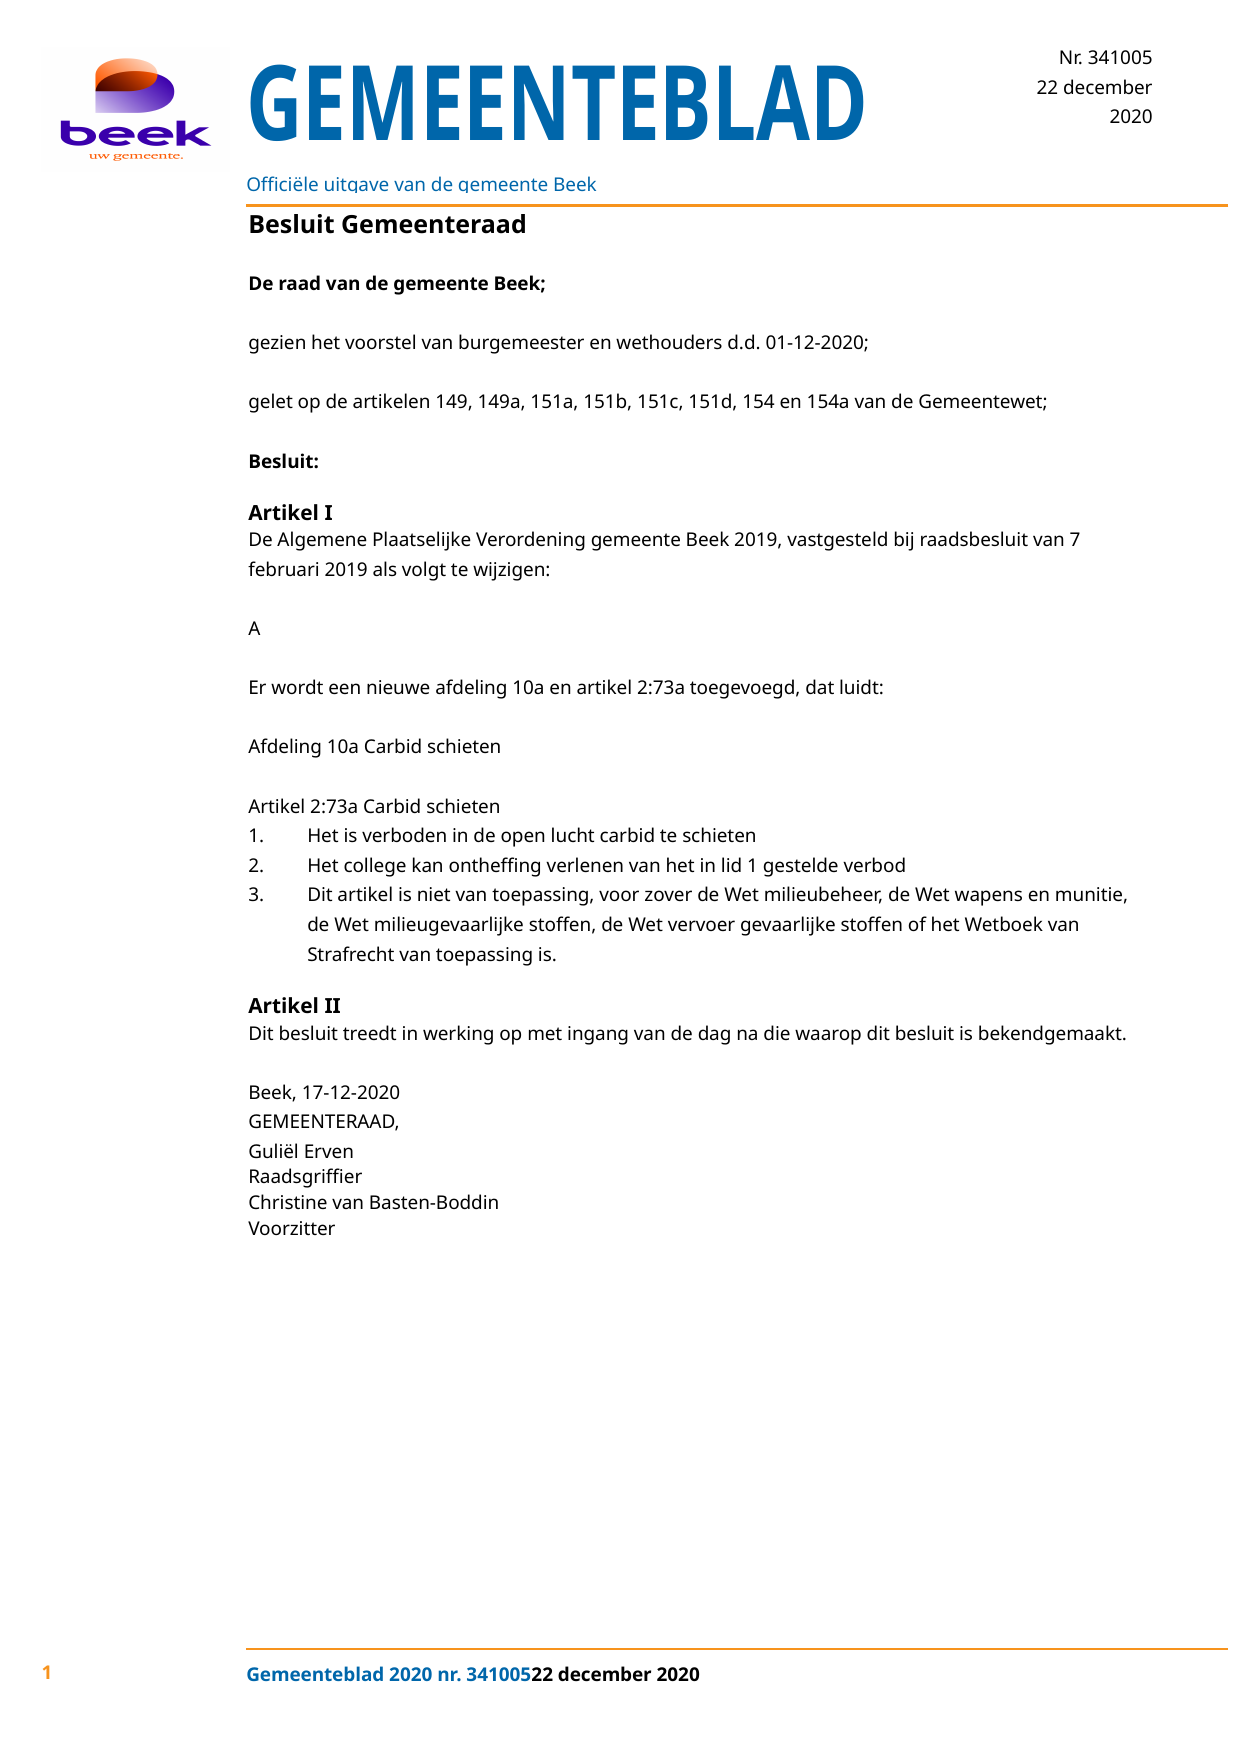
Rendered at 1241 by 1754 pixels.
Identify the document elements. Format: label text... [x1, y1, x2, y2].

text Artikel I [248, 498, 1152, 527]
text gelet op de artikelen 149, 149a, 151a, 151b, 151c, 151d, 154 en 154a van de Gemeentewet; [248, 389, 1152, 414]
text Besluit: [248, 448, 1152, 473]
text De Algemene Plaatselijke Verordening gemeente Beek 2019, vastgesteld bij raadsbesluit van 7 februari 2019 als volgt te wijzigen: [248, 527, 1152, 582]
picture [41, 47, 231, 172]
text Raadsgriffier [248, 1164, 1152, 1189]
list Het is verboden in de open lucht carbid te schieten [248, 822, 1152, 848]
text Christine van Basten-Boddin [248, 1189, 1152, 1215]
list Het college kan ontheffing verlenen van het in lid 1 gestelde verbod [248, 852, 1152, 878]
text Er wordt een nieuwe afdeling 10a en artikel 2:73a toegevoegd, dat luidt: [248, 674, 1152, 700]
text Dit besluit treedt in werking op met ingang van de dag na die waarop dit besluit is bekendgemaakt. [248, 1020, 1152, 1045]
text Beek, 17-12-2020 [248, 1079, 1152, 1104]
text GEMEENTERAAD, [248, 1108, 1152, 1134]
text Voorzitter [248, 1215, 1152, 1241]
list Dit artikel is niet van toepassing, voor zover de Wet milieubeheer, de Wet wapens en munitie, de Wet milieugevaarlijke stoffen, de Wet vervoer gevaarlijke stoffen of het Wetboek van Strafrecht van toepassing is. [248, 882, 1152, 967]
text A [248, 615, 1152, 641]
text Artikel 2:73a Carbid schieten [248, 793, 1152, 819]
text gezien het voorstel van burgemeester en wethouders d.d. 01-12-2020; [248, 329, 1152, 355]
text De raad van de gemeente Beek; [248, 270, 1152, 296]
text Artikel II [248, 991, 1152, 1020]
text Besluit Gemeenteraad [248, 207, 1152, 241]
text Guliël Erven [248, 1138, 1152, 1164]
text Afdeling 10a Carbid schieten [248, 734, 1152, 759]
